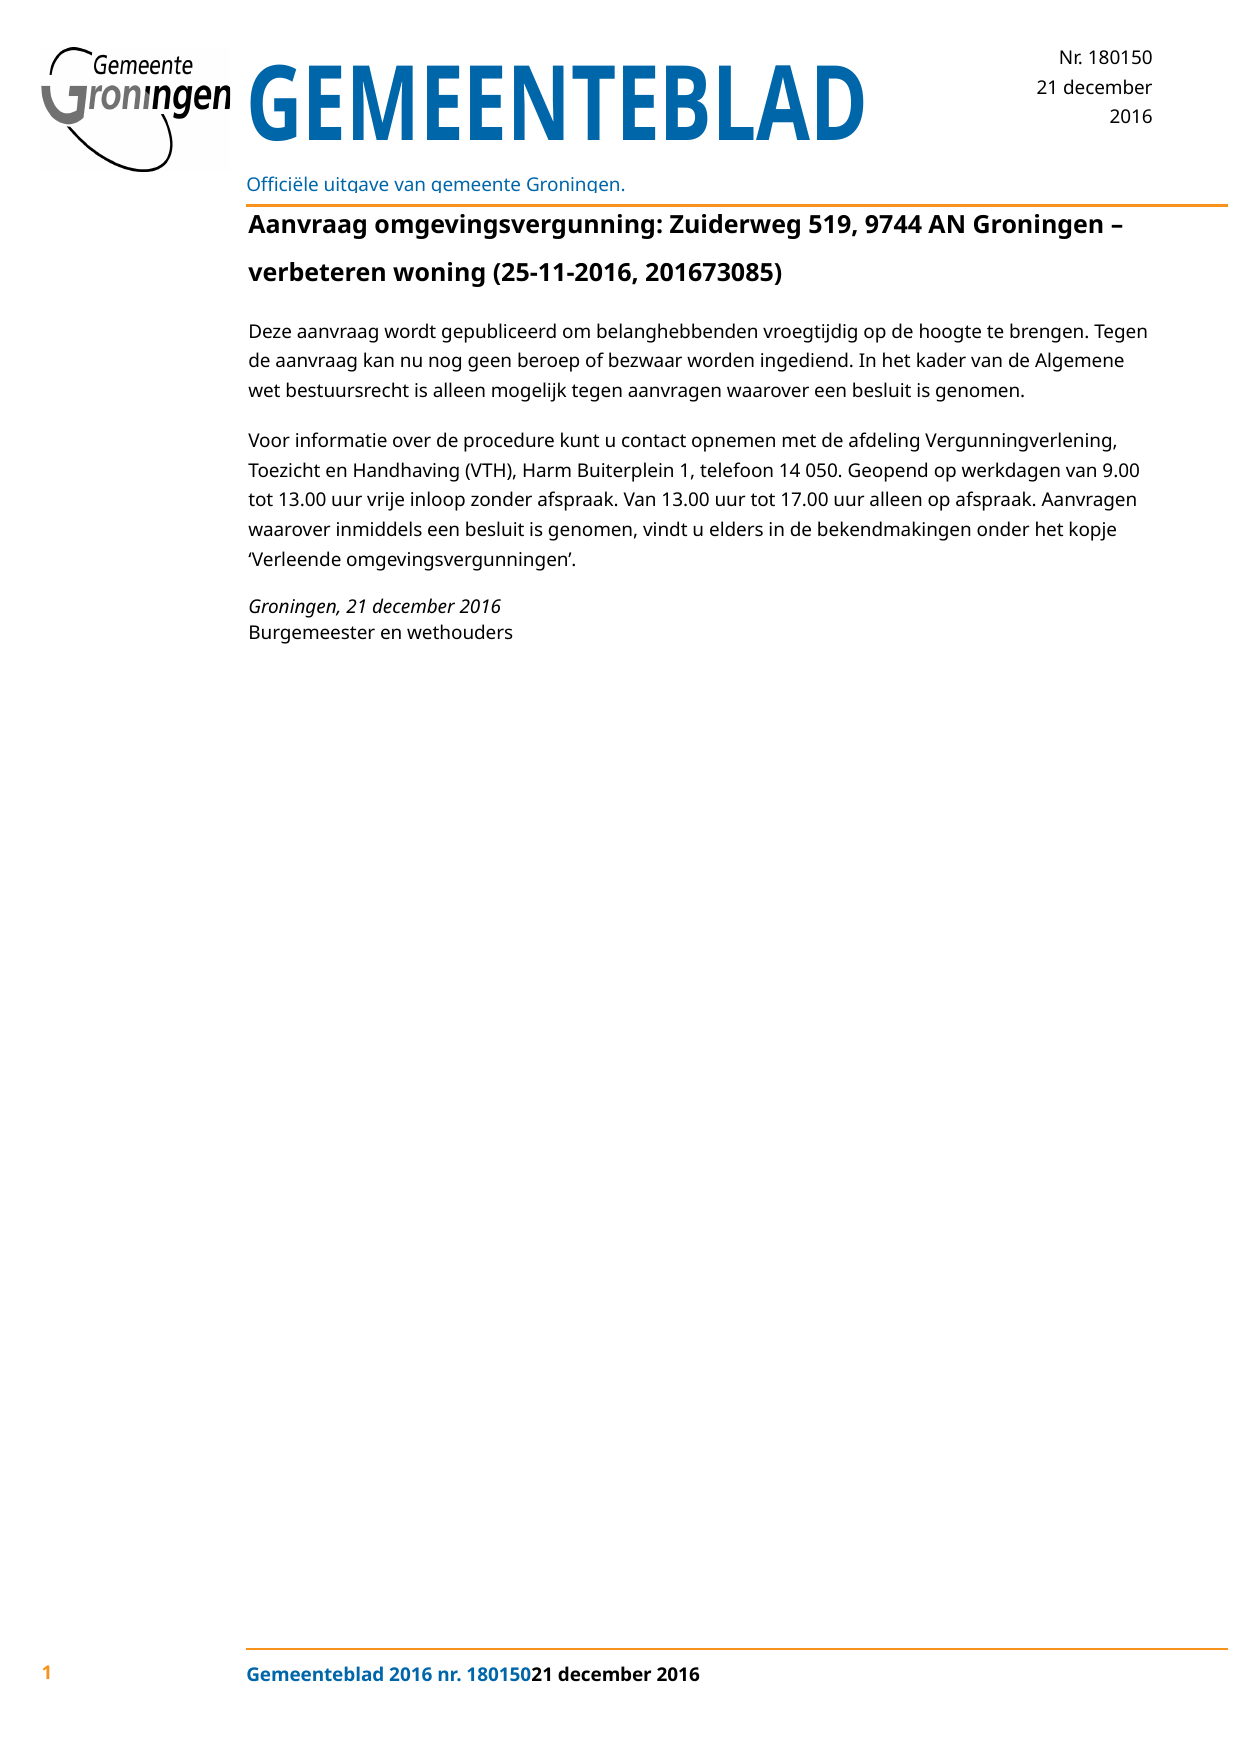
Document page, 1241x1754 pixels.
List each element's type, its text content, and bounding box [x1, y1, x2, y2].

text Deze aanvraag wordt gepubliceerd om belanghebbenden vroegtijdig op de hoogte te brengen. Tegen de aanvraag kan nu nog geen beroep of bezwaar worden ingediend. In het kader van de Algemene wet bestuursrecht is alleen mogelijk tegen aanvragen waarover een besluit is genomen. [248, 318, 1152, 403]
text Burgemeester en wethouders [248, 619, 1152, 645]
text Voor informatie over de procedure kunt u contact opnemen met de afdeling Vergunningverlening, Toezicht en Handhaving (VTH), Harm Buiterplein 1, telefoon 14 050. Geopend op werkdagen van 9.00 tot 13.00 uur vrije inloop zonder afspraak. Van 13.00 uur tot 17.00 uur alleen op afspraak. Aanvragen waarover inmiddels een besluit is genomen, vindt u elders in de bekendmakingen onder het kopje ‘Verleende omgevingsvergunningen’. [248, 427, 1152, 572]
picture [41, 47, 231, 172]
text Groningen, 21 december 2016 [248, 594, 1152, 619]
text Aanvraag omgevingsvergunning: Zuiderweg 519, 9744 AN Groningen – verbeteren woning (25-11-2016, 201673085) [248, 207, 1152, 288]
